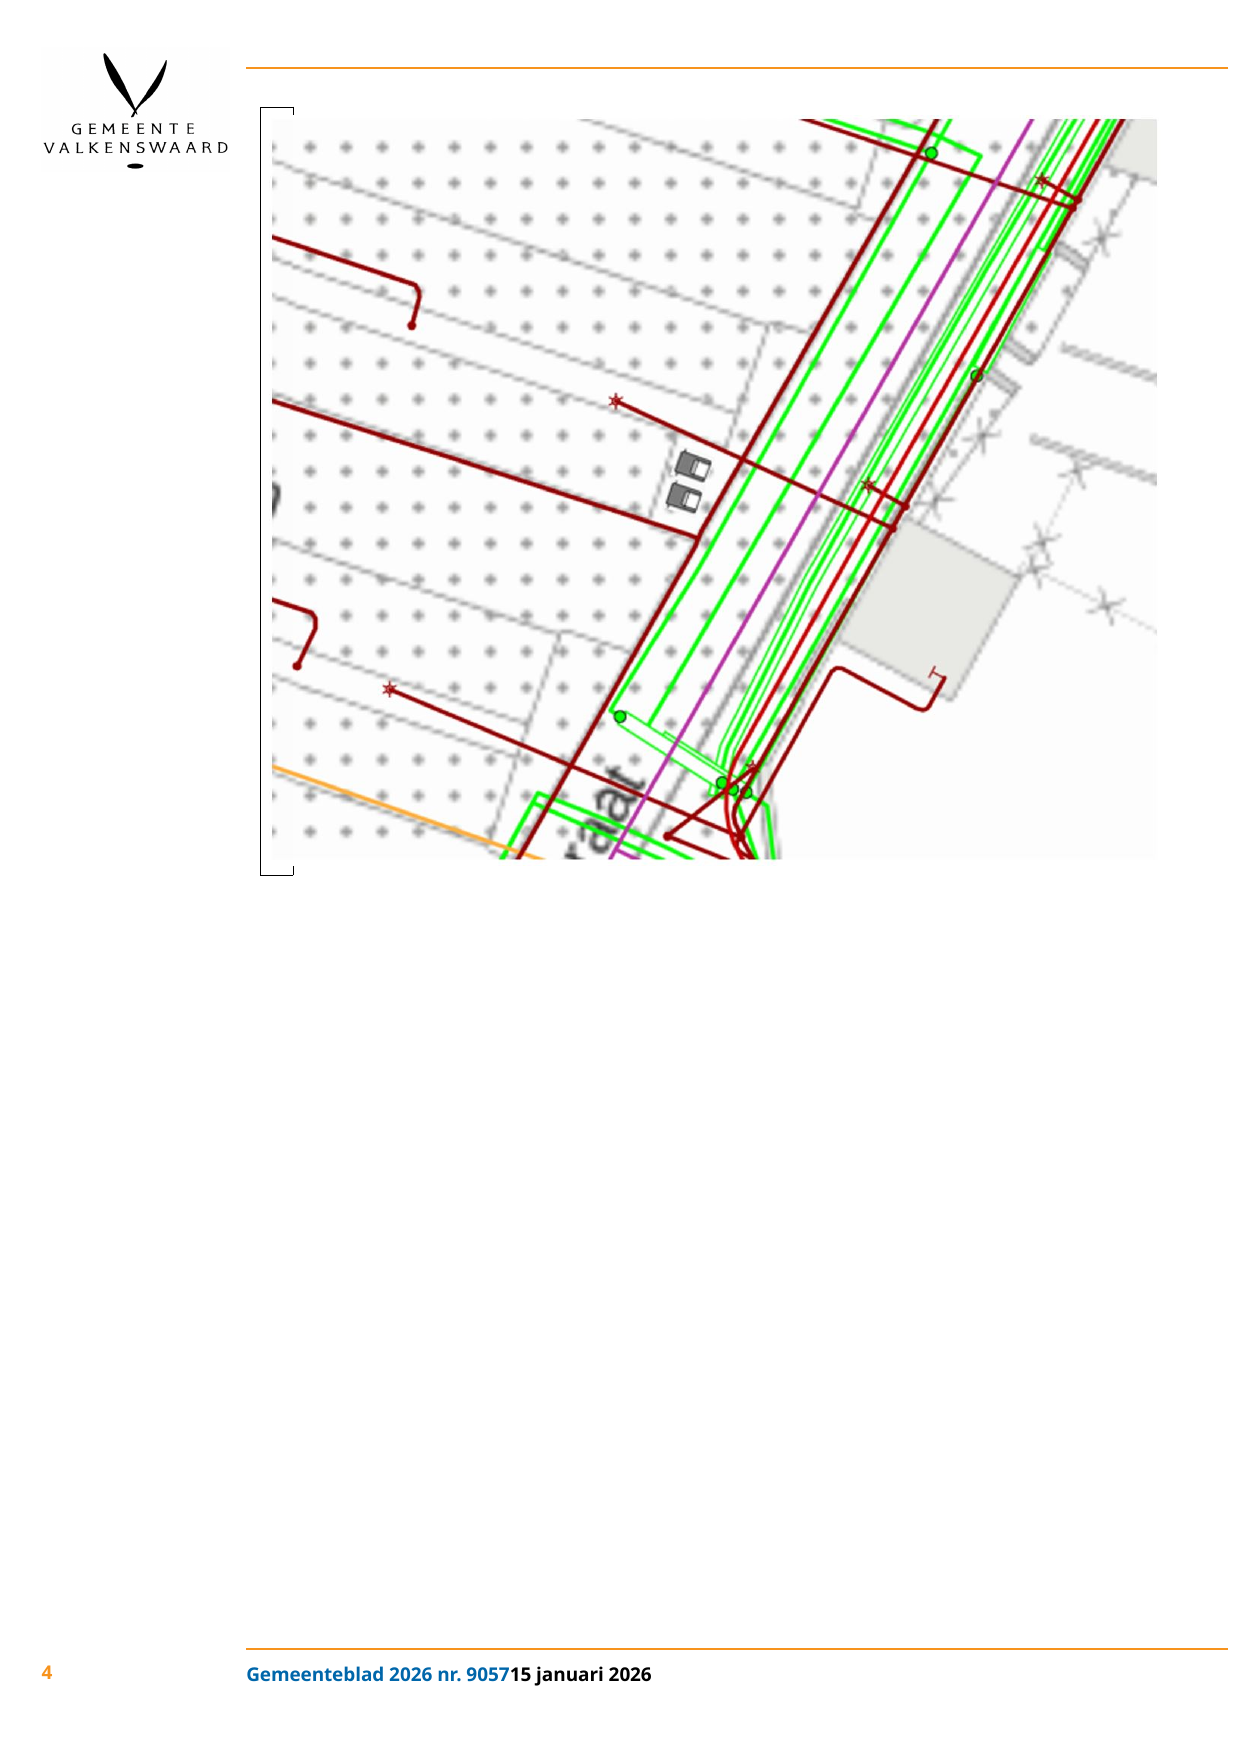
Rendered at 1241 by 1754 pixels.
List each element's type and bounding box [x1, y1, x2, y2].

picture [268, 115, 1173, 866]
picture [41, 47, 231, 172]
